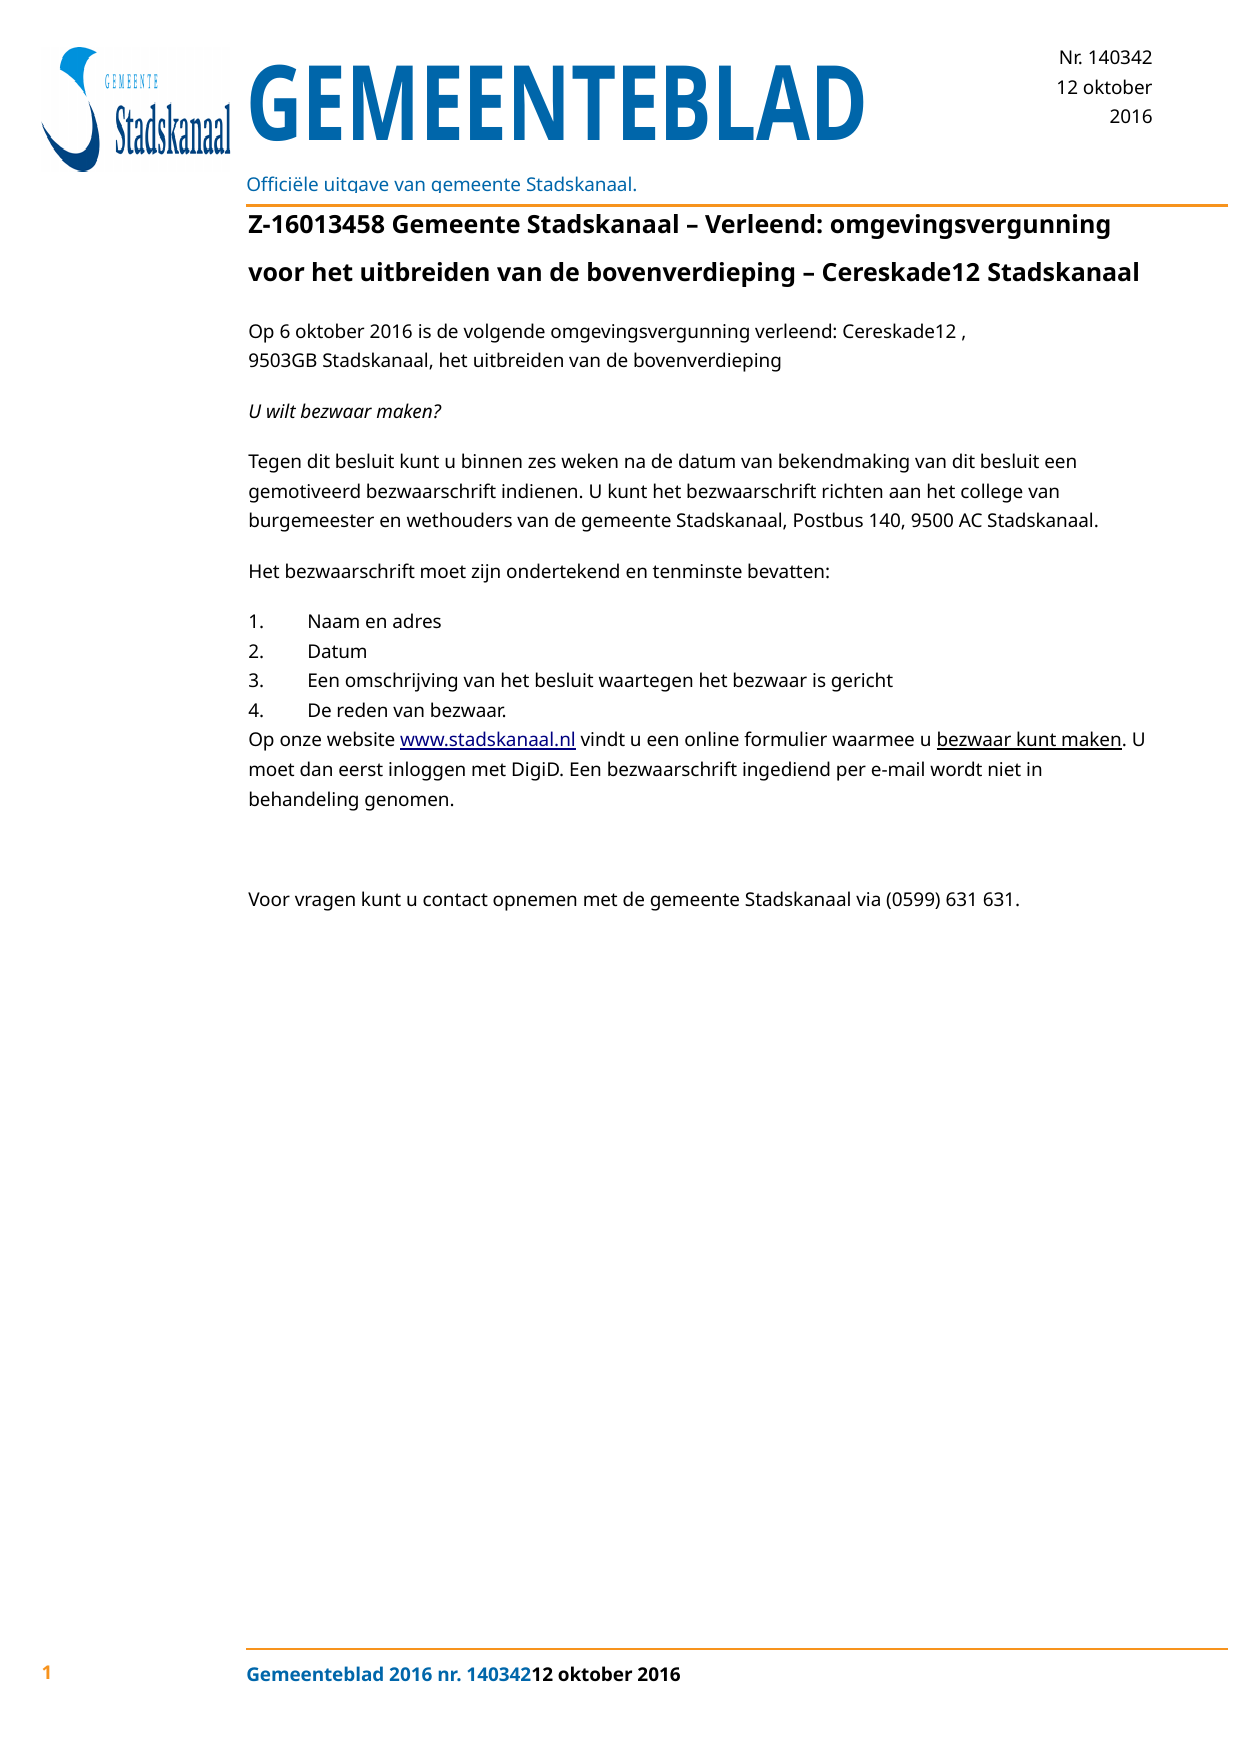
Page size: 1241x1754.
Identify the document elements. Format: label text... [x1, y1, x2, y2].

text Op onze website www.stadskanaal.nl vindt u een online formulier waarmee u bezwaar kunt maken. U moet dan eerst inloggen met DigiD. Een bezwaarschrift ingediend per e-mail wordt niet in behandeling genomen. [248, 727, 1152, 812]
list Naam en adres [248, 608, 1152, 634]
list Datum [248, 638, 1152, 664]
text Op 6 oktober 2016 is de volgende omgevingsvergunning verleend: Cereskade12 , 9503GB Stadskanaal, het uitbreiden van de bovenverdieping [248, 318, 1152, 373]
text Tegen dit besluit kunt u binnen zes weken na de datum van bekendmaking van dit besluit een gemotiveerd bezwaarschrift indienen. U kunt het bezwaarschrift richten aan het college van burgemeester en wethouders van de gemeente Stadskanaal, Postbus 140, 9500 AC Stadskanaal. [248, 448, 1152, 533]
text Het bezwaarschrift moet zijn ondertekend en tenminste bevatten: [248, 558, 1152, 584]
text Z-16013458 Gemeente Stadskanaal – Verleend: omgevingsvergunning voor het uitbreiden van de bovenverdieping – Cereskade12 Stadskanaal [248, 207, 1152, 288]
picture [41, 47, 231, 172]
text U wilt bezwaar maken? [248, 398, 1152, 424]
list De reden van bezwaar. [248, 697, 1152, 723]
text Voor vragen kunt u contact opnemen met de gemeente Stadskanaal via (0599) 631 631. [248, 887, 1152, 912]
list Een omschrijving van het besluit waartegen het bezwaar is gericht [248, 667, 1152, 693]
